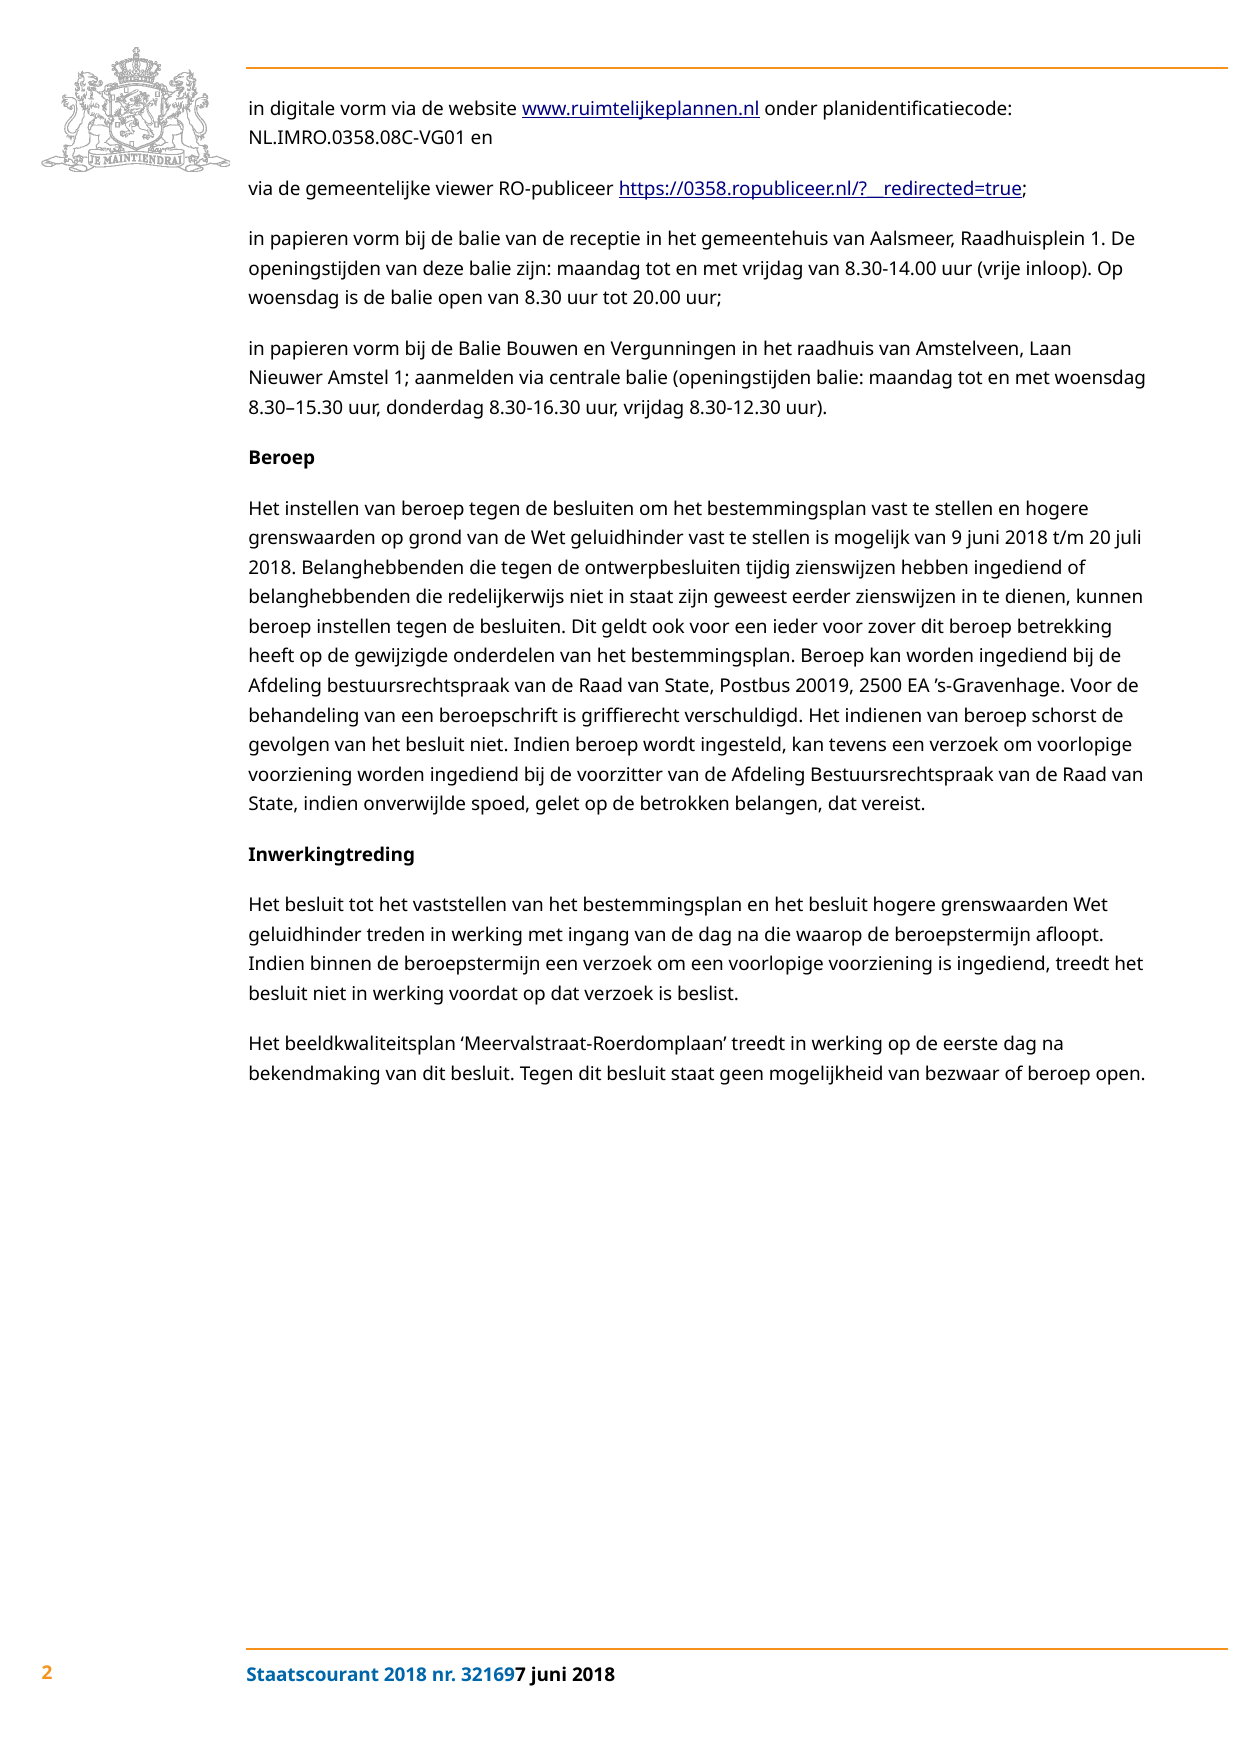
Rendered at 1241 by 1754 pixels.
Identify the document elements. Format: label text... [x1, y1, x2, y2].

text Het beeldkwaliteitsplan ‘Meervalstraat-Roerdomplaan’ treedt in werking op de eerste dag na bekendmaking van dit besluit. Tegen dit besluit staat geen mogelijkheid van bezwaar of beroep open. [248, 1031, 1152, 1086]
text in papieren vorm bij de balie van de receptie in het gemeentehuis van Aalsmeer, Raadhuisplein 1. De openingstijden van deze balie zijn: maandag tot en met vrijdag van 8.30-14.00 uur (vrije inloop). Op woensdag is de balie open van 8.30 uur tot 20.00 uur; [248, 225, 1152, 310]
text Inwerkingtreding [248, 841, 1152, 867]
picture [41, 47, 231, 172]
text Het besluit tot het vaststellen van het bestemmingsplan en het besluit hogere grenswaarden Wet geluidhinder treden in werking met ingang van de dag na die waarop de beroepstermijn afloopt. Indien binnen de beroepstermijn een verzoek om een voorlopige voorziening is ingediend, treedt het besluit niet in werking voordat op dat verzoek is beslist. [248, 891, 1152, 1006]
text Het instellen van beroep tegen de besluiten om het bestemmingsplan vast te stellen en hogere grenswaarden op grond van de Wet geluidhinder vast te stellen is mogelijk van 9 juni 2018 t/m 20 juli 2018. Belanghebbenden die tegen de ontwerpbesluiten tijdig zienswijzen hebben ingediend of belanghebbenden die redelijkerwijs niet in staat zijn geweest eerder zienswijzen in te dienen, kunnen beroep instellen tegen de besluiten. Dit geldt ook voor een ieder voor zover dit beroep betrekking heeft op de gewijzigde onderdelen van het bestemmingsplan. Beroep kan worden ingediend bij de Afdeling bestuursrechtspraak van de Raad van State, Postbus 20019, 2500 EA ’s-Gravenhage. Voor de behandeling van een beroepschrift is griffierecht verschuldigd. Het indienen van beroep schorst de gevolgen van het besluit niet. Indien beroep wordt ingesteld, kan tevens een verzoek om voorlopige voorziening worden ingediend bij de voorzitter van de Afdeling Bestuursrechtspraak van de Raad van State, indien onverwijlde spoed, gelet op de betrokken belangen, dat vereist. [248, 495, 1152, 816]
text in papieren vorm bij de Balie Bouwen en Vergunningen in het raadhuis van Amstelveen, Laan Nieuwer Amstel 1; aanmelden via centrale balie (openingstijden balie: maandag tot en met woensdag 8.30–15.30 uur, donderdag 8.30-16.30 uur, vrijdag 8.30-12.30 uur). [248, 335, 1152, 420]
text Beroep [248, 444, 1152, 470]
text in digitale vorm via de website www.ruimtelijkeplannen.nl onder planidentificatiecode: NL.IMRO.0358.08C-VG01 en [248, 95, 1152, 150]
text via de gemeentelijke viewer RO-publiceer https://0358.ropubliceer.nl/?__redirected=true; [248, 175, 1152, 201]
